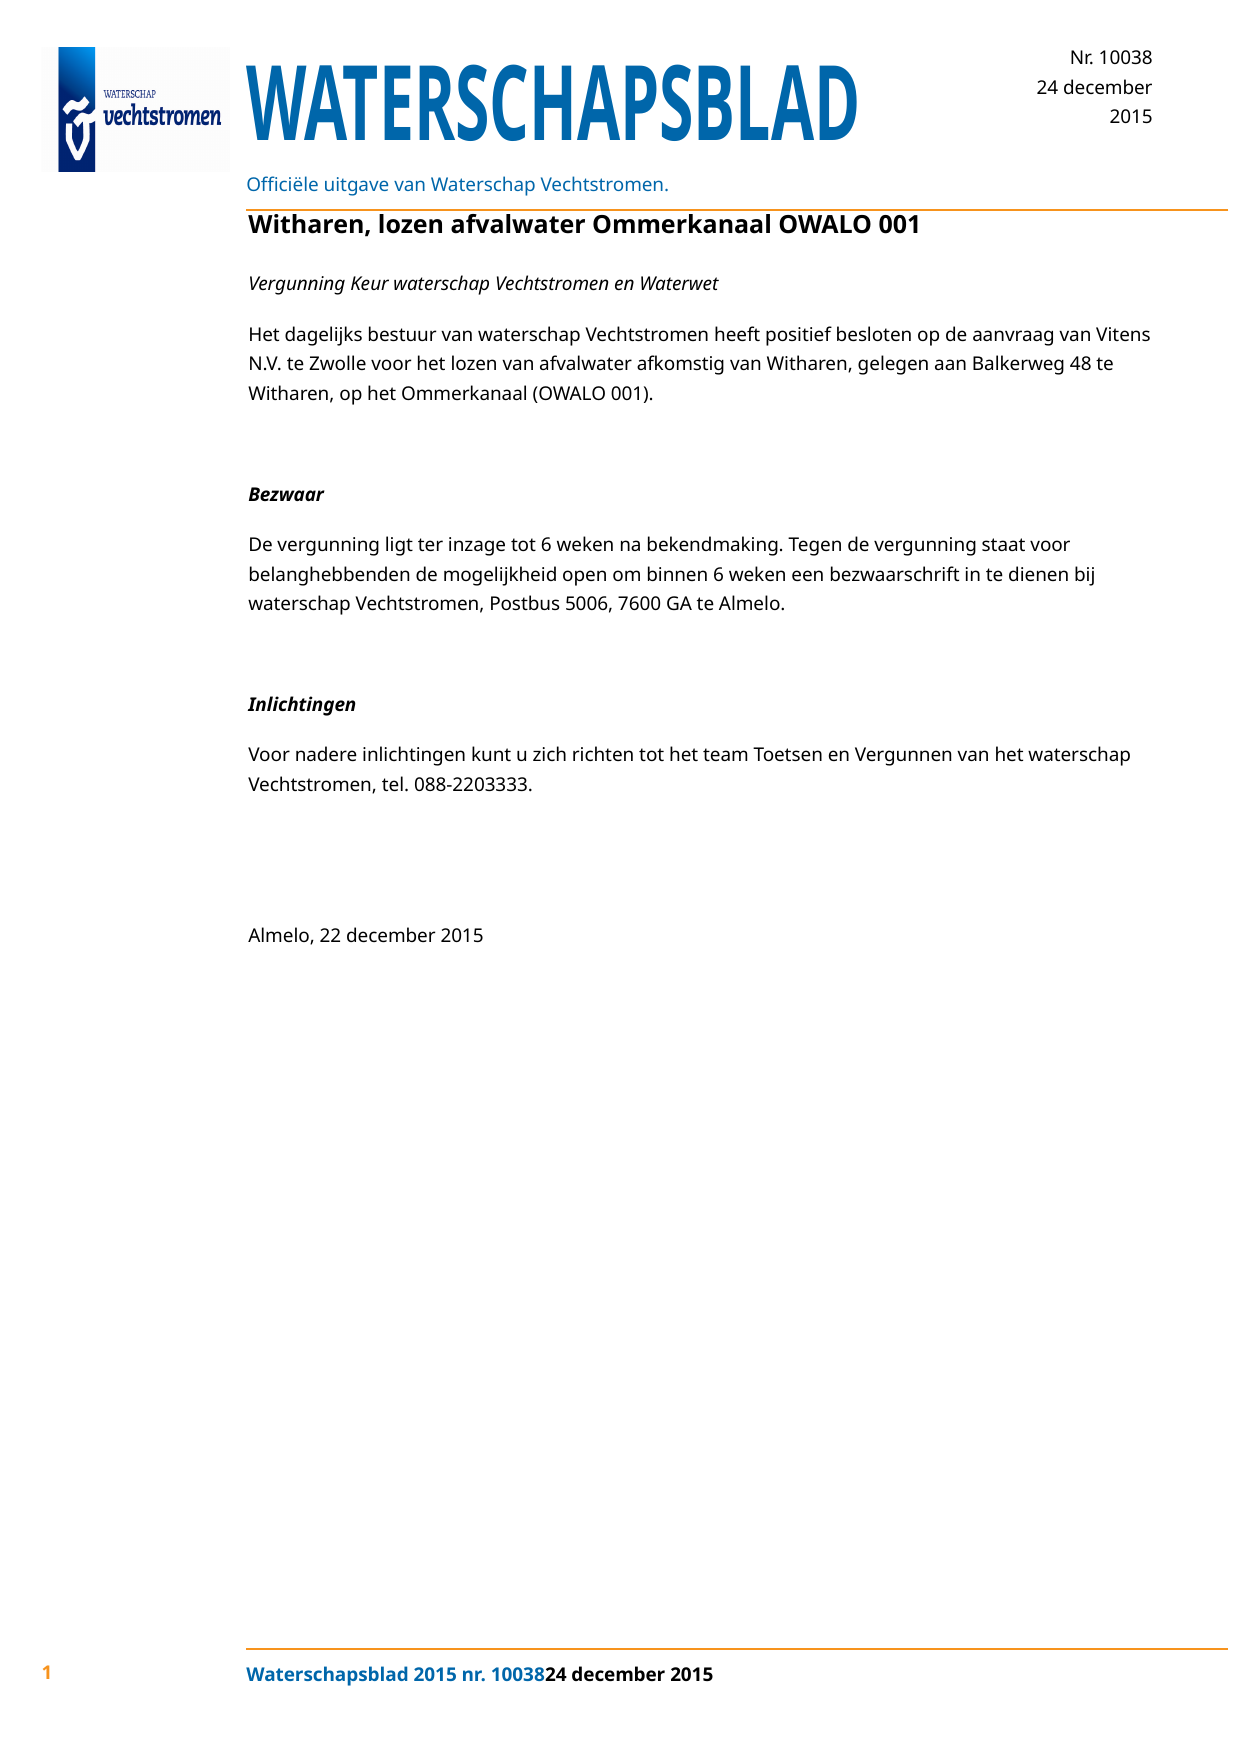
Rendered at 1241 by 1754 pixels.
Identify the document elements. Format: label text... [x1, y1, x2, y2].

text Bezwaar [248, 481, 1152, 506]
text Voor nadere inlichtingen kunt u zich richten tot het team Toetsen en Vergunnen van het waterschap Vechtstromen, tel. 088-2203333. [248, 742, 1152, 797]
text Vergunning Keur waterschap Vechtstromen en Waterwet [248, 270, 1152, 296]
text Het dagelijks bestuur van waterschap Vechtstromen heeft positief besloten op de aanvraag van Vitens N.V. te Zwolle voor het lozen van afvalwater afkomstig van Witharen, gelegen aan Balkerweg 48 te Witharen, op het Ommerkanaal (OWALO 001). [248, 321, 1152, 406]
picture [41, 47, 231, 172]
text De vergunning ligt ter inzage tot 6 weken na bekendmaking. Tegen de vergunning staat voor belanghebbenden de mogelijkheid open om binnen 6 weken een bezwaarschrift in te dienen bij waterschap Vechtstromen, Postbus 5006, 7600 GA te Almelo. [248, 531, 1152, 616]
text Almelo, 22 december 2015 [248, 922, 1152, 948]
text Witharen, lozen afvalwater Ommerkanaal OWALO 001 [248, 211, 1152, 241]
text Inlichtingen [248, 691, 1152, 717]
